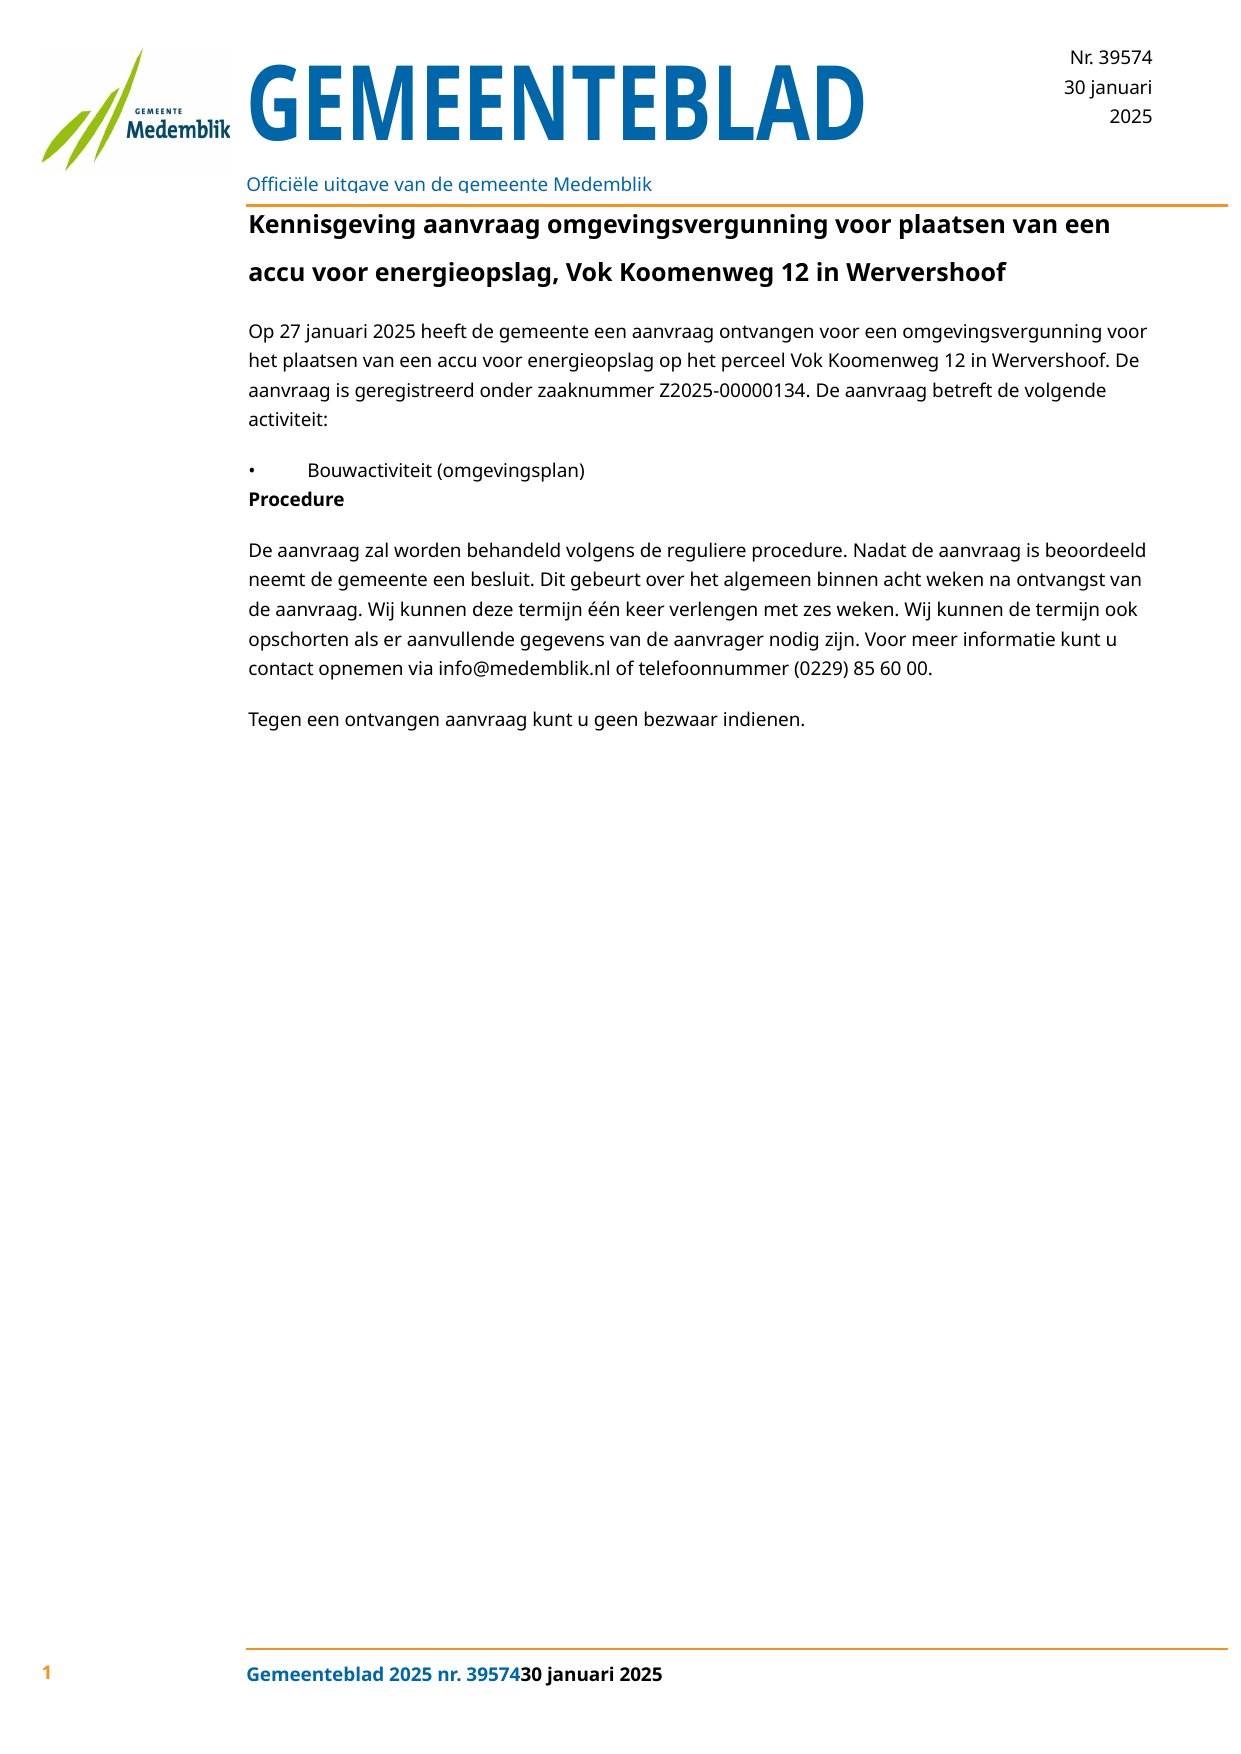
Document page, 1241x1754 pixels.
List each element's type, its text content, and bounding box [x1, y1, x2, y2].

list Bouwactiviteit (omgevingsplan) [248, 457, 1152, 483]
text De aanvraag zal worden behandeld volgens de reguliere procedure. Nadat de aanvraag is beoordeeld neemt de gemeente een besluit. Dit gebeurt over het algemeen binnen acht weken na ontvangst van de aanvraag. Wij kunnen deze termijn één keer verlengen met zes weken. Wij kunnen de termijn ook opschorten als er aanvullende gegevens van de aanvrager nodig zijn. Voor meer informatie kunt u contact opnemen via info@medemblik.nl of telefoonnummer (0229) 85 60 00. [248, 537, 1152, 681]
text Op 27 januari 2025 heeft de gemeente een aanvraag ontvangen voor een omgevingsvergunning voor het plaatsen van een accu voor energieopslag op het perceel Vok Koomenweg 12 in Wervershoof. De aanvraag is geregistreerd onder zaaknummer Z2025-00000134. De aanvraag betreft de volgende activiteit: [248, 318, 1152, 432]
text Kennisgeving aanvraag omgevingsvergunning voor plaatsen van een accu voor energieopslag, Vok Koomenweg 12 in Wervershoof [248, 207, 1152, 288]
text Tegen een ontvangen aanvraag kunt u geen bezwaar indienen. [248, 706, 1152, 732]
text Procedure [248, 487, 1152, 512]
picture [41, 47, 231, 172]
